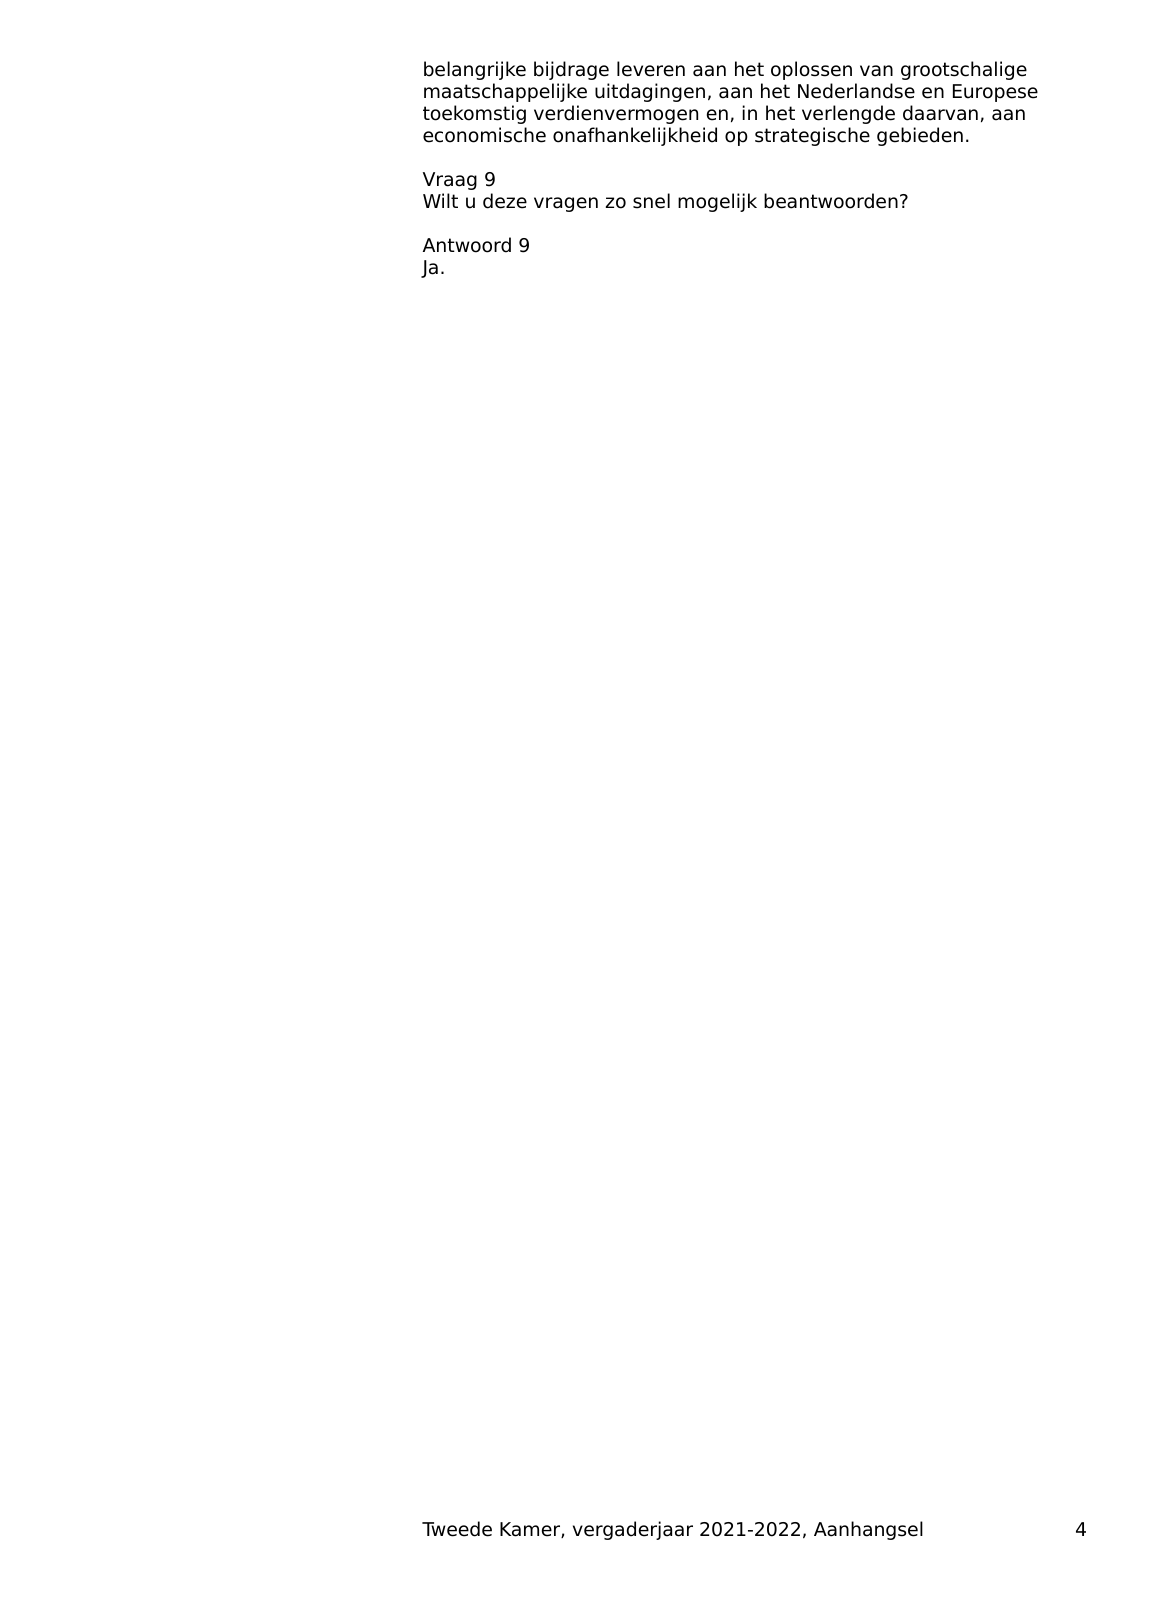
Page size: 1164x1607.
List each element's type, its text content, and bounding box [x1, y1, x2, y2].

text Ja. [422, 257, 1087, 279]
text Wilt u deze vragen zo snel mogelijk beantwoorden? [422, 191, 1087, 213]
text Antwoord 9 [422, 235, 1087, 257]
text Vraag 9 [422, 169, 1087, 191]
text belangrijke bijdrage leveren aan het oplossen van grootschalige maatschappelijke uitdagingen, aan het Nederlandse en Europese toekomstig verdienvermogen en, in het verlengde daarvan, aan economische onafhankelijkheid op strategische gebieden. [422, 59, 1087, 147]
